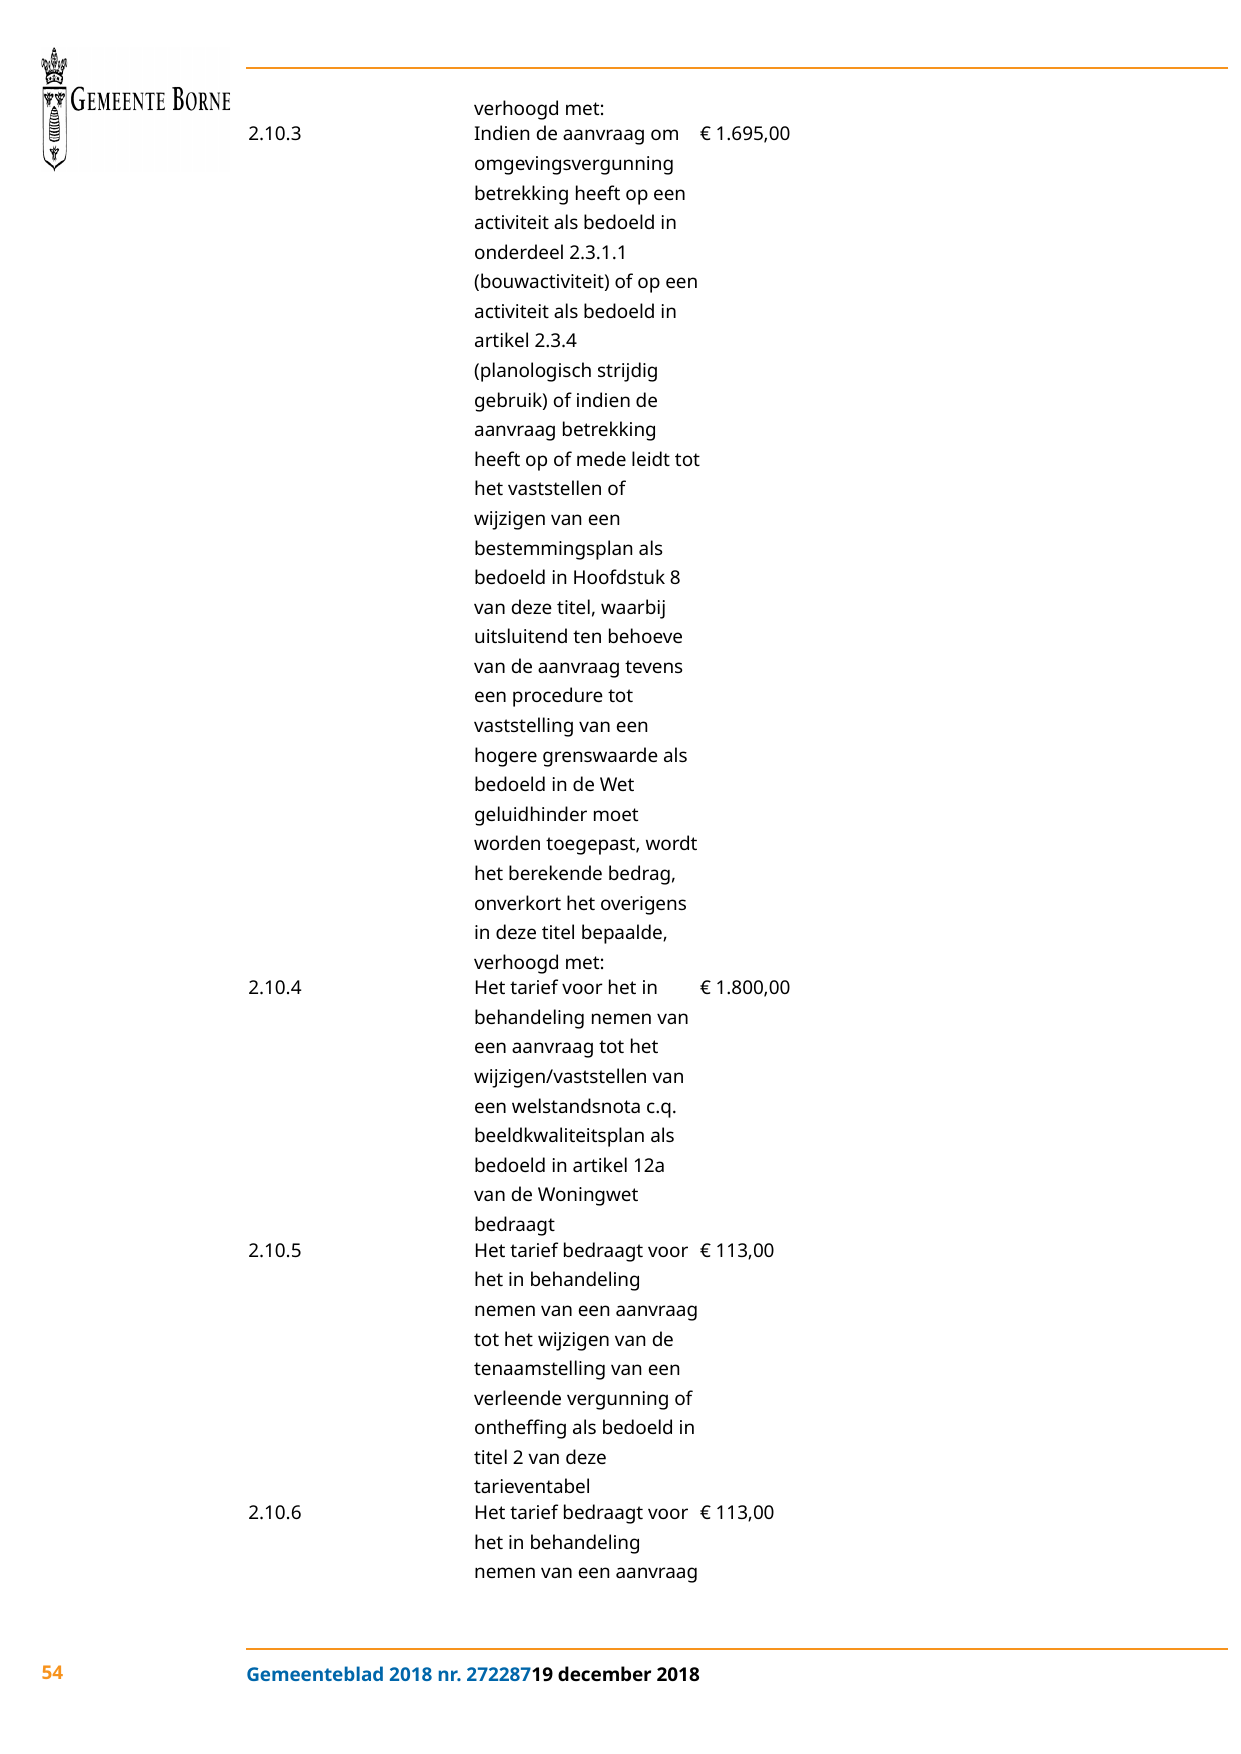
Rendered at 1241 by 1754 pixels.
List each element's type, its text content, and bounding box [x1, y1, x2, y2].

table_cell [248, 95, 474, 121]
table_cell Het tarief bedraagt voor het in behandeling nemen van een aanvraag tot het wijzigen van de tenaamstelling van een verleende vergunning of ontheffing als bedoeld in titel 2 van deze tarieventabel [474, 1237, 700, 1499]
table_cell € 1.695,00 [700, 121, 926, 974]
table_cell € 113,00 [700, 1237, 926, 1499]
table_cell € 1.800,00 [700, 975, 926, 1237]
table_cell Het tarief bedraagt voor het in behandeling nemen van een aanvraag [474, 1499, 700, 1584]
picture [41, 47, 231, 172]
table_cell Het tarief voor het in behandeling nemen van een aanvraag tot het wijzigen/vaststellen van een welstandsnota c.q. beeldkwaliteitsplan als bedoeld in artikel 12a van de Woningwet bedraagt [474, 975, 700, 1237]
table_cell 2.10.6 [248, 1499, 474, 1584]
table_cell verhoogd met: [474, 95, 700, 121]
table_cell € 113,00 [700, 1499, 926, 1584]
table_cell 2.10.4 [248, 975, 474, 1237]
table_cell 2.10.5 [248, 1237, 474, 1499]
table_cell Indien de aanvraag om omgevingsvergunning betrekking heeft op een activiteit als bedoeld in onderdeel 2.3.1.1 (bouwactiviteit) of op een activiteit als bedoeld in artikel 2.3.4 (planologisch strijdig gebruik) of indien de aanvraag betrekking heeft op of mede leidt tot het vaststellen of wijzigen van een bestemmingsplan als bedoeld in Hoofdstuk 8 van deze titel, waarbij uitsluitend ten behoeve van de aanvraag tevens een procedure tot vaststelling van een hogere grenswaarde als bedoeld in de Wet geluidhinder moet worden toegepast, wordt het berekende bedrag, onverkort het overigens in deze titel bepaalde, verhoogd met: [474, 121, 700, 974]
table_cell [700, 95, 926, 121]
table_cell 2.10.3 [248, 121, 474, 974]
